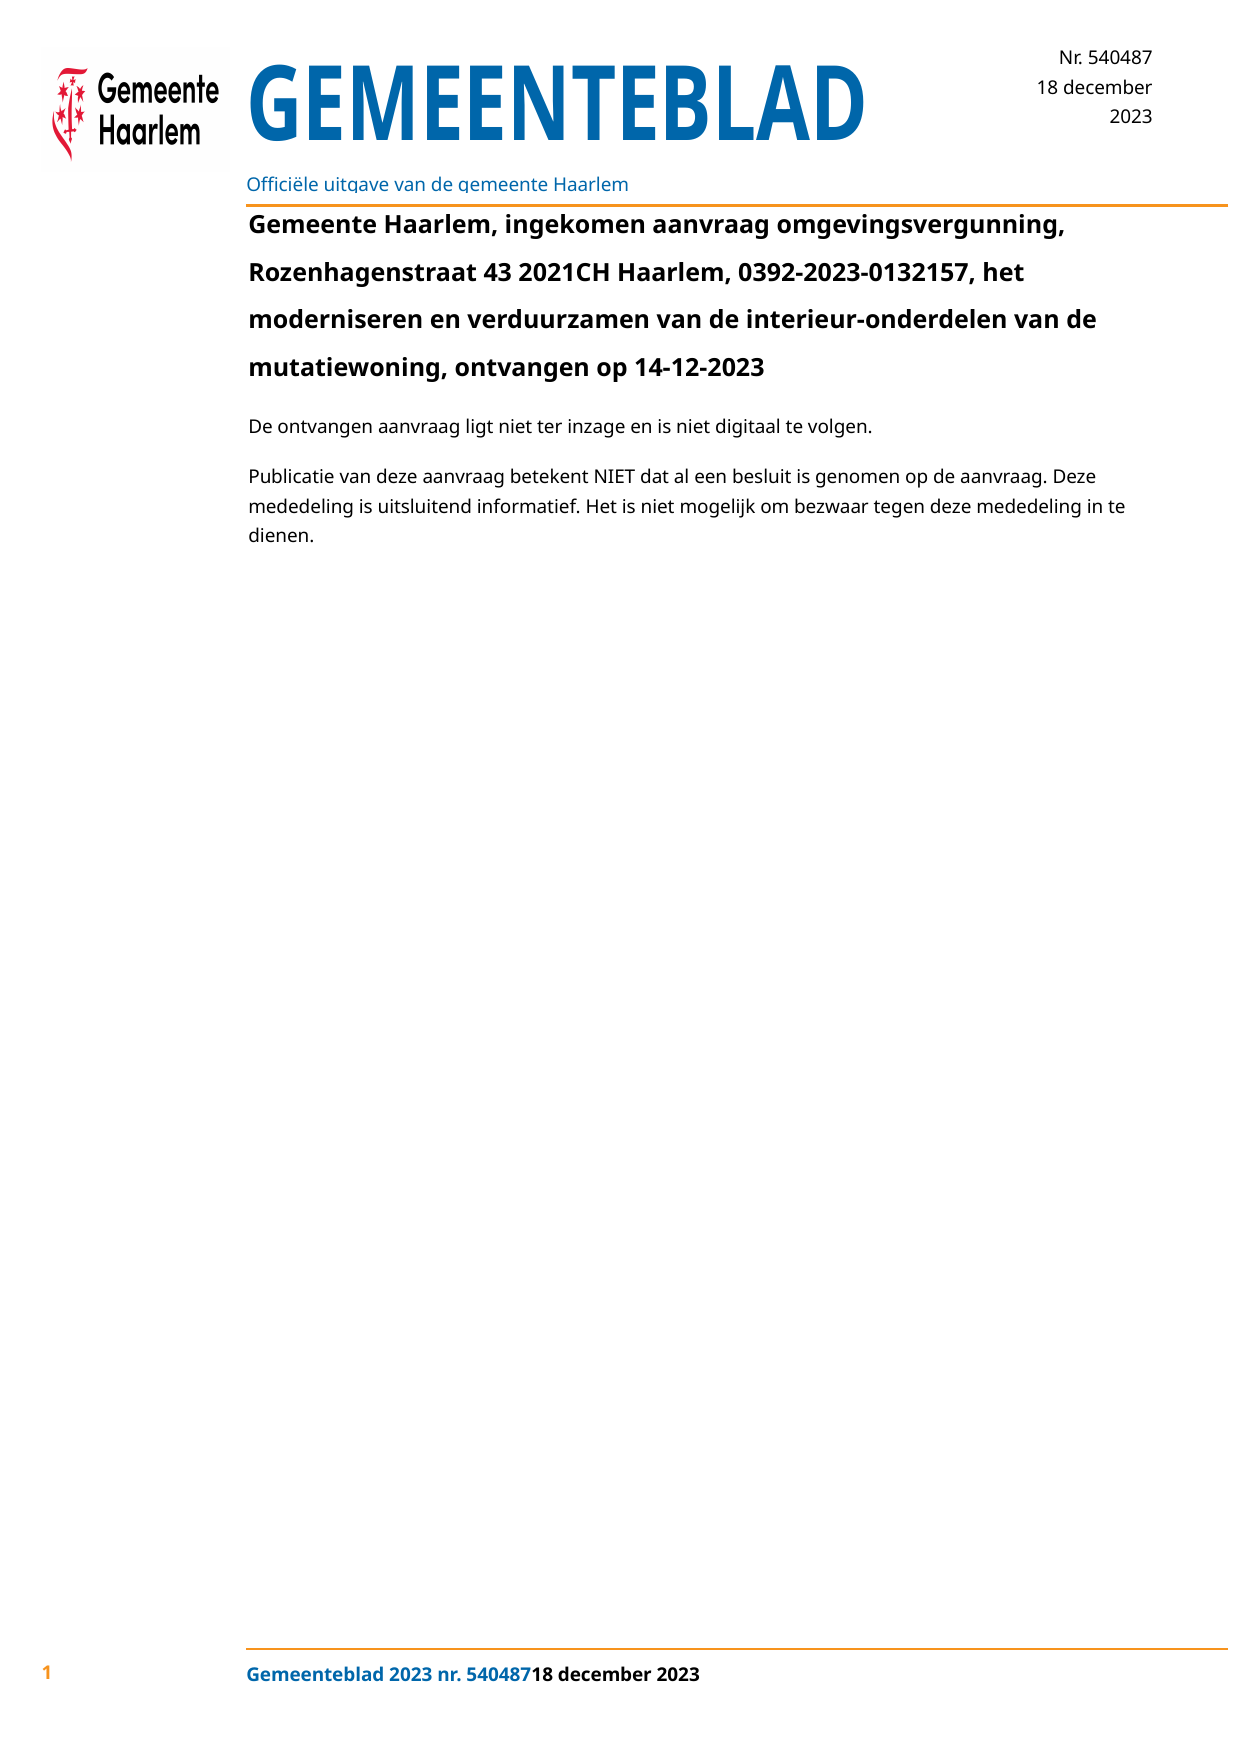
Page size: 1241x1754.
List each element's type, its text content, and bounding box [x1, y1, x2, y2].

text Publicatie van deze aanvraag betekent NIET dat al een besluit is genomen op de aanvraag. Deze mededeling is uitsluitend informatief. Het is niet mogelijk om bezwaar tegen deze mededeling in te dienen. [248, 463, 1152, 548]
text Gemeente Haarlem, ingekomen aanvraag omgevingsvergunning, Rozenhagenstraat 43 2021CH Haarlem, 0392-2023-0132157, het moderniseren en verduurzamen van de interieur-onderdelen van de mutatiewoning, ontvangen op 14-12-2023 [248, 207, 1152, 384]
picture [41, 47, 231, 172]
text De ontvangen aanvraag ligt niet ter inzage en is niet digitaal te volgen. [248, 413, 1152, 439]
